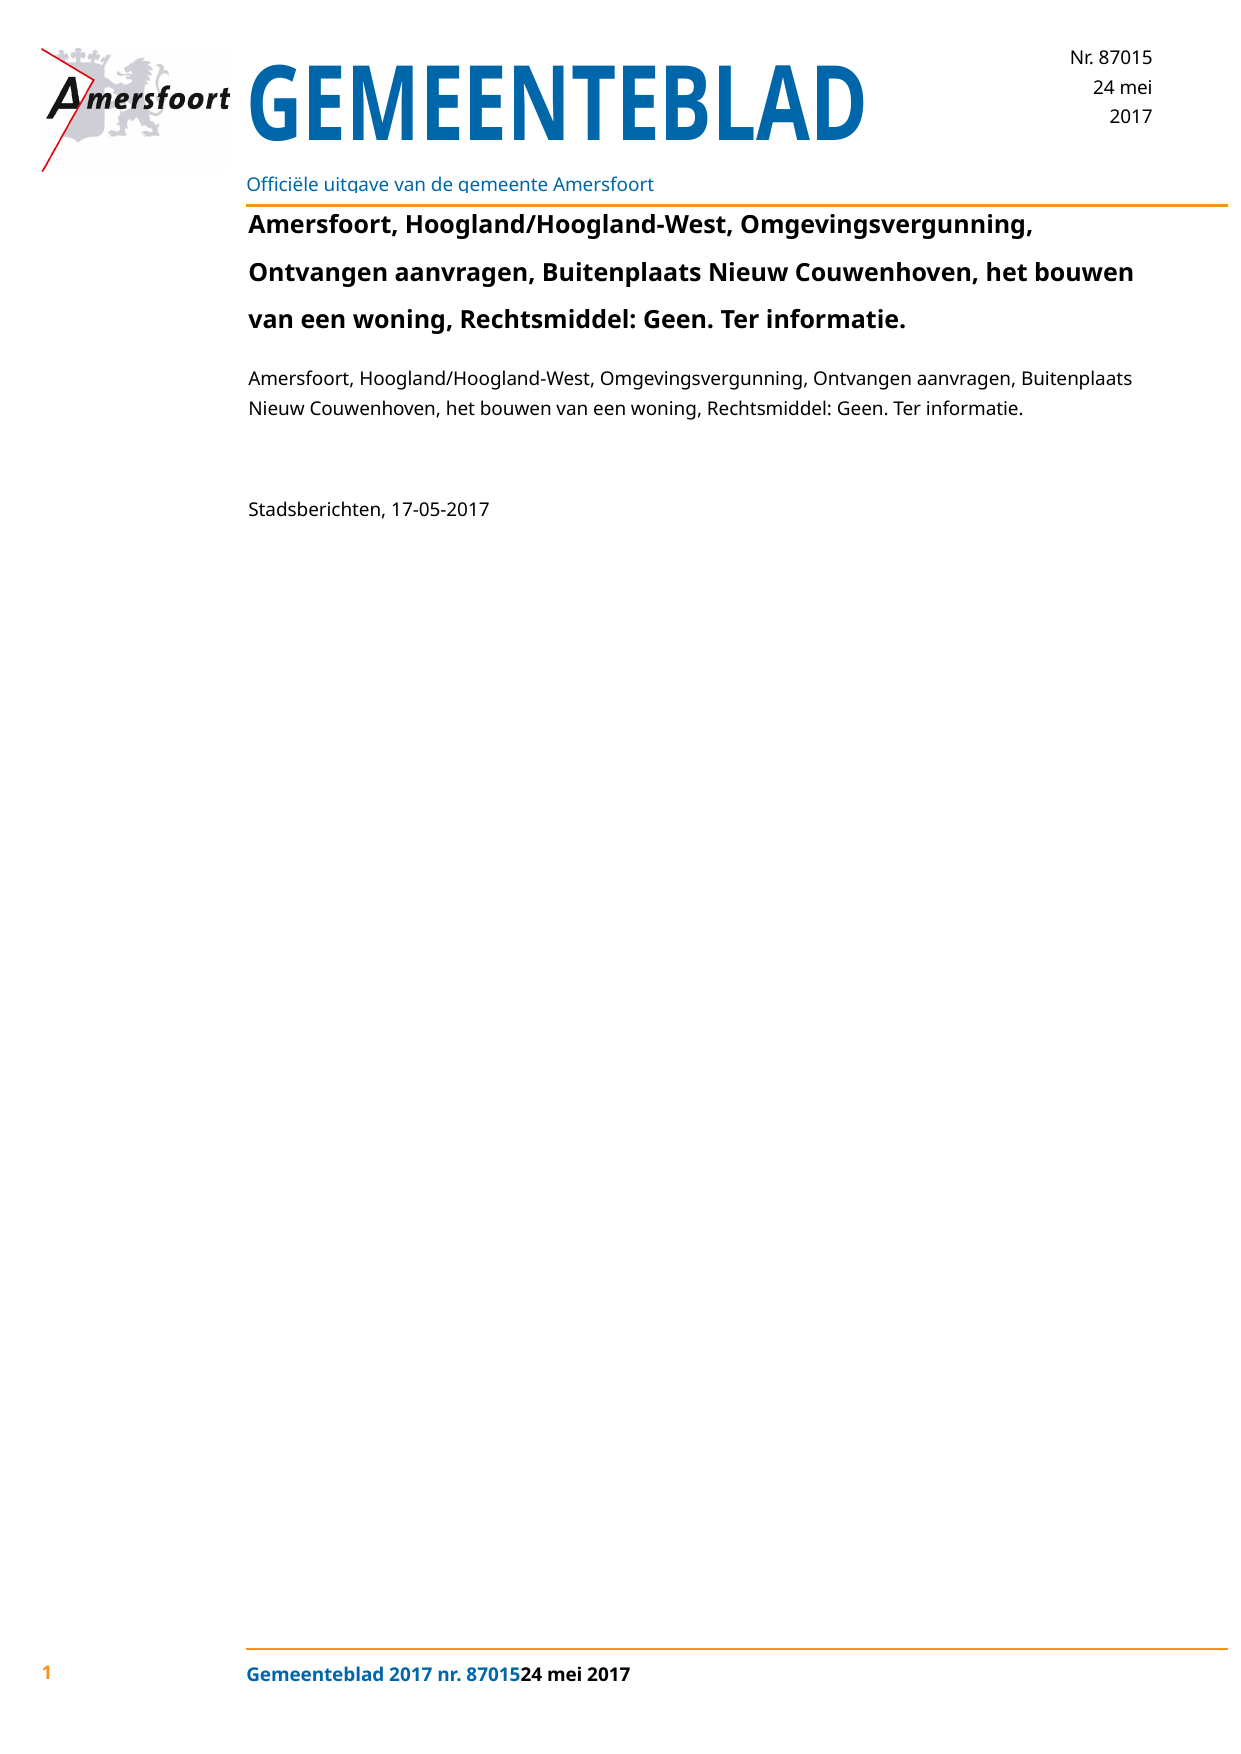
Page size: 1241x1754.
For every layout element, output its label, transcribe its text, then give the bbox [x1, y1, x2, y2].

text Amersfoort, Hoogland/Hoogland-West, Omgevingsvergunning, Ontvangen aanvragen, Buitenplaats Nieuw Couwenhoven, het bouwen van een woning, Rechtsmiddel: Geen. Ter informatie. [248, 207, 1152, 336]
text Stadsberichten, 17-05-2017 [248, 496, 1152, 522]
text Amersfoort, Hoogland/Hoogland-West, Omgevingsvergunning, Ontvangen aanvragen, Buitenplaats Nieuw Couwenhoven, het bouwen van een woning, Rechtsmiddel: Geen. Ter informatie. [248, 366, 1152, 421]
picture [41, 47, 231, 172]
